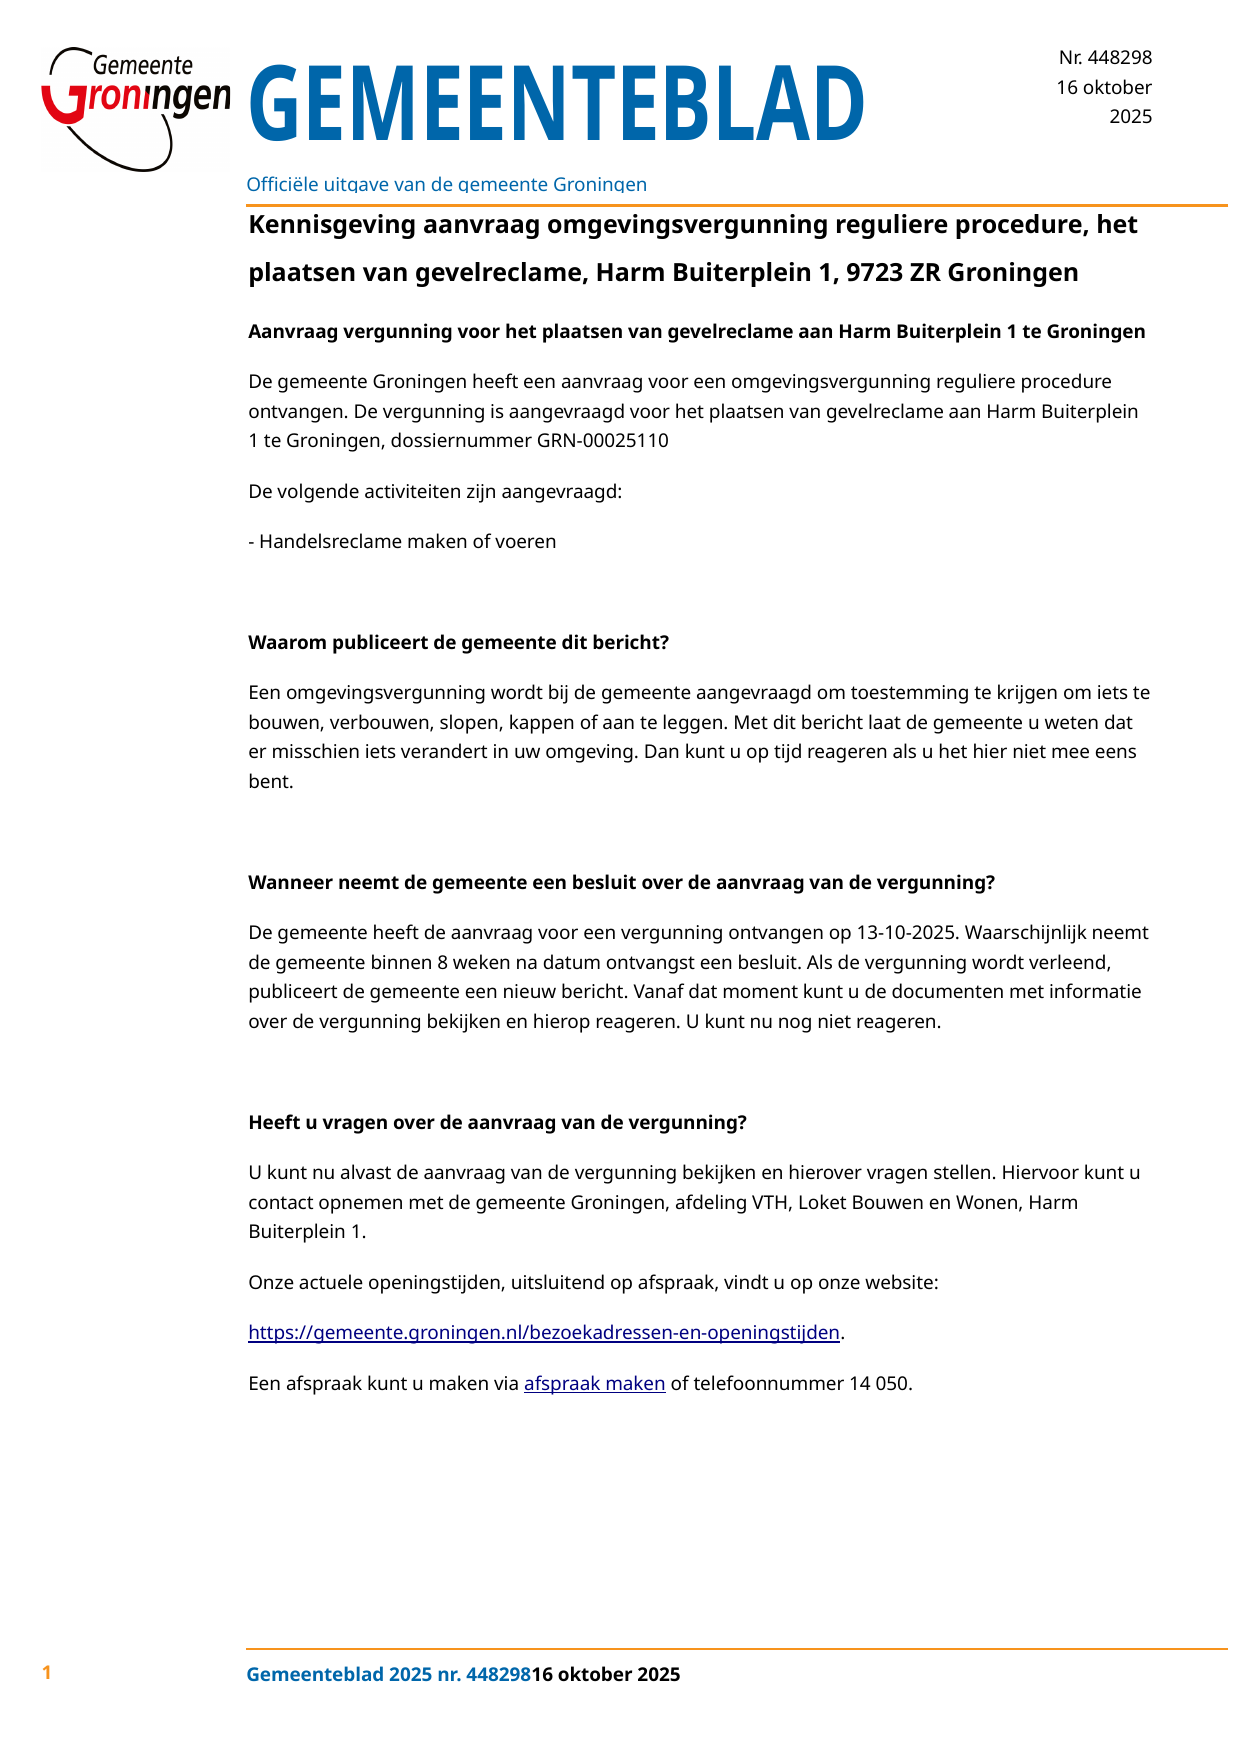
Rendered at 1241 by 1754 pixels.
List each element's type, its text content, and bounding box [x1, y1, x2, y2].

text Aanvraag vergunning voor het plaatsen van gevelreclame aan Harm Buiterplein 1 te Groningen [248, 318, 1152, 344]
text Kennisgeving aanvraag omgevingsvergunning reguliere procedure, het plaatsen van gevelreclame, Harm Buiterplein 1, 9723 ZR Groningen [248, 207, 1152, 288]
text De volgende activiteiten zijn aangevraagd: [248, 478, 1152, 504]
text Onze actuele openingstijden, uitsluitend op afspraak, vindt u op onze website: [248, 1269, 1152, 1295]
text De gemeente heeft de aanvraag voor een vergunning ontvangen op 13-10-2025. Waarschijnlijk neemt de gemeente binnen 8 weken na datum ontvangst een besluit. Als de vergunning wordt verleend, publiceert de gemeente een nieuw bericht. Vanaf dat moment kunt u de documenten met informatie over de vergunning bekijken en hierop reageren. U kunt nu nog niet reageren. [248, 919, 1152, 1034]
text Heeft u vragen over de aanvraag van de vergunning? [248, 1109, 1152, 1135]
text De gemeente Groningen heeft een aanvraag voor een omgevingsvergunning reguliere procedure ontvangen. De vergunning is aangevraagd voor het plaatsen van gevelreclame aan Harm Buiterplein 1 te Groningen, dossiernummer GRN-00025110 [248, 368, 1152, 453]
text Waarom publiceert de gemeente dit bericht? [248, 629, 1152, 655]
text Wanneer neemt de gemeente een besluit over de aanvraag van de vergunning? [248, 869, 1152, 895]
text https://gemeente.groningen.nl/bezoekadressen-en-openingstijden. [248, 1319, 1152, 1345]
text U kunt nu alvast de aanvraag van de vergunning bekijken en hierover vragen stellen. Hiervoor kunt u contact opnemen met de gemeente Groningen, afdeling VTH, Loket Bouwen en Wonen, Harm Buiterplein 1. [248, 1159, 1152, 1244]
text - Handelsreclame maken of voeren [248, 528, 1152, 554]
text Een omgevingsvergunning wordt bij de gemeente aangevraagd om toestemming te krijgen om iets te bouwen, verbouwen, slopen, kappen of aan te leggen. Met dit bericht laat de gemeente u weten dat er misschien iets verandert in uw omgeving. Dan kunt u op tijd reageren als u het hier niet mee eens bent. [248, 679, 1152, 794]
text Een afspraak kunt u maken via afspraak maken of telefoonnummer 14 050. [248, 1370, 1152, 1396]
picture [41, 47, 231, 172]
